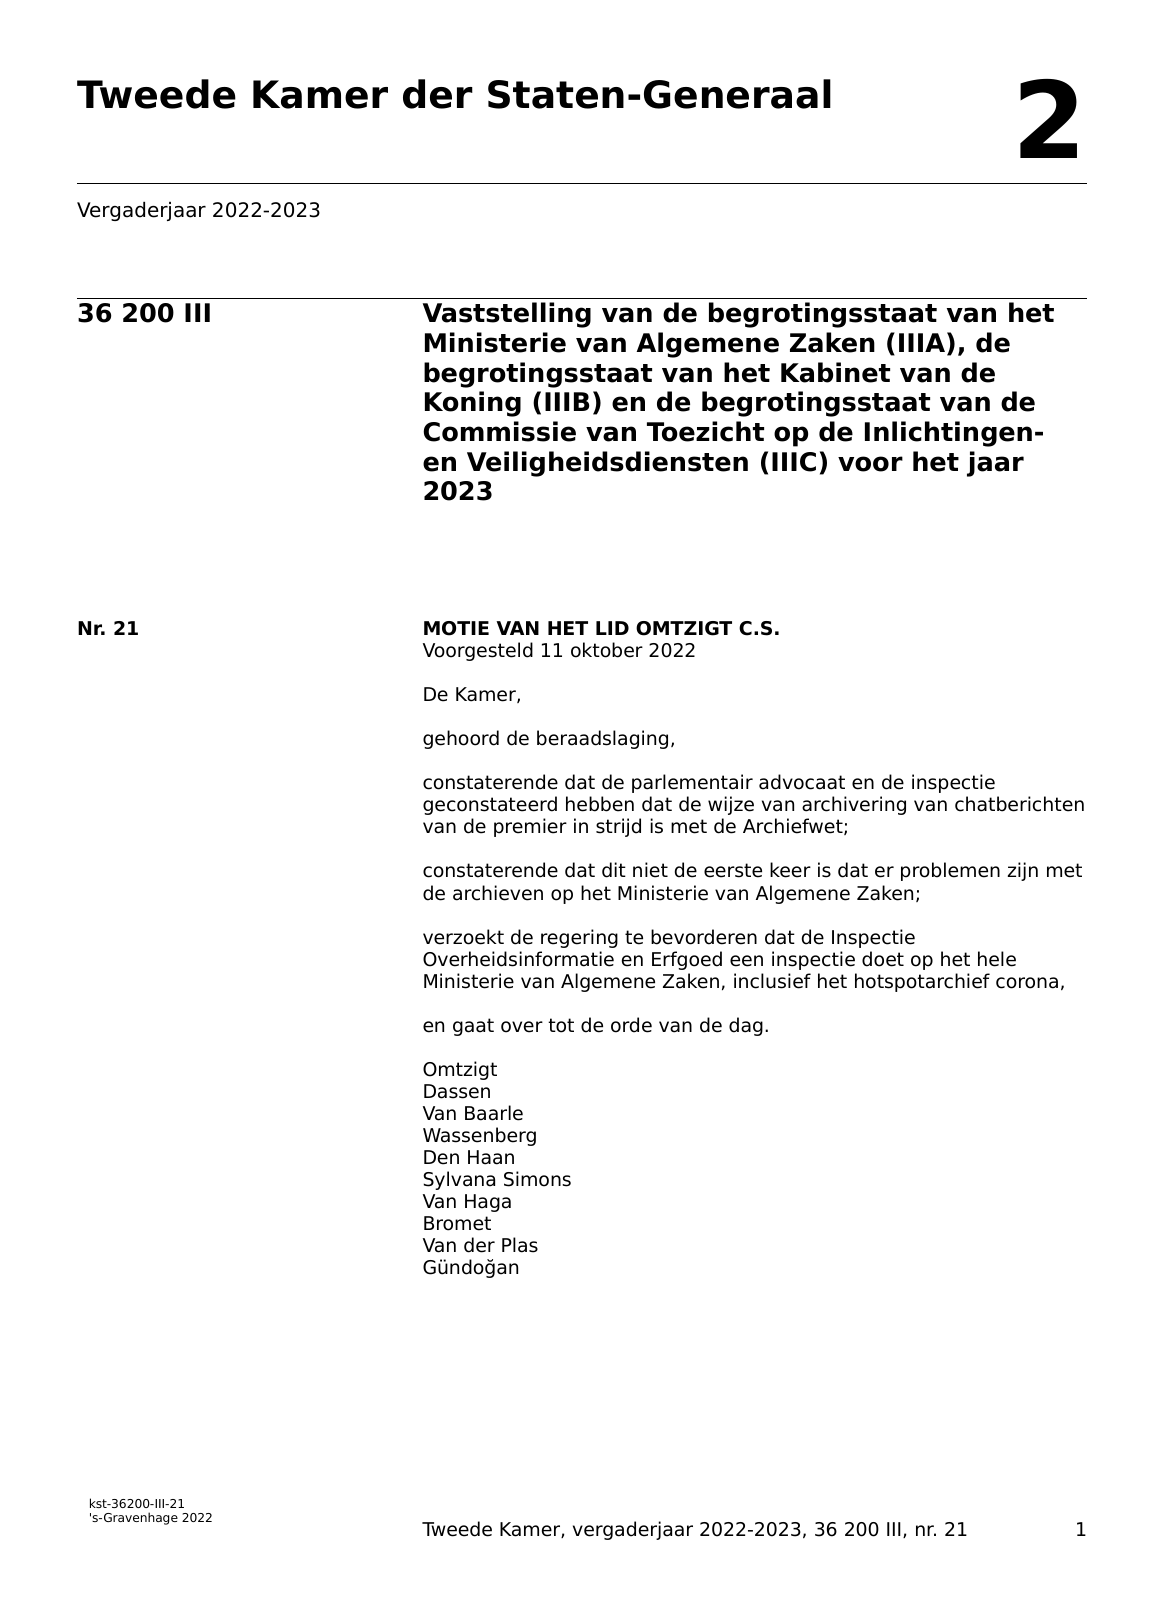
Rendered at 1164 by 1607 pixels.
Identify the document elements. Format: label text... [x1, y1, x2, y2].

text De Kamer, [422, 684, 1087, 706]
subtitle 36 200 III Vaststelling van de begrotingsstaat van het Ministerie van Algemene Zaken (IIIA), de begrotingsstaat van het Kabinet van de Koning (IIIB) en de begrotingsstaat van de Commissie van Toezicht op de Inlichtingen- en Veiligheidsdiensten (IIIC) voor het jaar 2023 [77, 299, 1087, 507]
text gehoord de beraadslaging, [422, 728, 1087, 750]
text Bromet [422, 1213, 1087, 1235]
text Van der Plas [422, 1235, 1087, 1257]
text verzoekt de regering te bevorderen dat de Inspectie Overheidsinformatie en Erfgoed een inspectie doet op het hele Ministerie van Algemene Zaken, inclusief het hotspotarchief corona, [422, 927, 1087, 992]
text Gündoğan [422, 1257, 1087, 1279]
text Wassenberg [422, 1125, 1087, 1147]
text constaterende dat dit niet de eerste keer is dat er problemen zijn met de archieven op het Ministerie van Algemene Zaken; [422, 860, 1087, 904]
text Sylvana Simons [422, 1169, 1087, 1191]
subtitle Nr. 21 MOTIE VAN HET LID OMTZIGT C.S. [77, 618, 1087, 640]
table_header Tweede Kamer der Staten-Generaal [77, 59, 886, 183]
table_cell Vergaderjaar 2022-2023 [77, 184, 1087, 298]
text kst-36200-III-21 [88, 1497, 323, 1511]
text Dassen [422, 1081, 1087, 1103]
text en gaat over tot de orde van de dag. [422, 1015, 1087, 1037]
text Omtzigt [422, 1059, 1087, 1081]
table_header 2 [886, 59, 1087, 183]
text Van Baarle [422, 1103, 1087, 1125]
text Den Haan [422, 1147, 1087, 1169]
text Van Haga [422, 1191, 1087, 1213]
text Voorgesteld 11 oktober 2022 [422, 640, 1087, 662]
text constaterende dat de parlementair advocaat en de inspectie geconstateerd hebben dat de wijze van archivering van chatberichten van de premier in strijd is met de Archiefwet; [422, 772, 1087, 838]
text 's-Gravenhage 2022 [88, 1511, 323, 1525]
